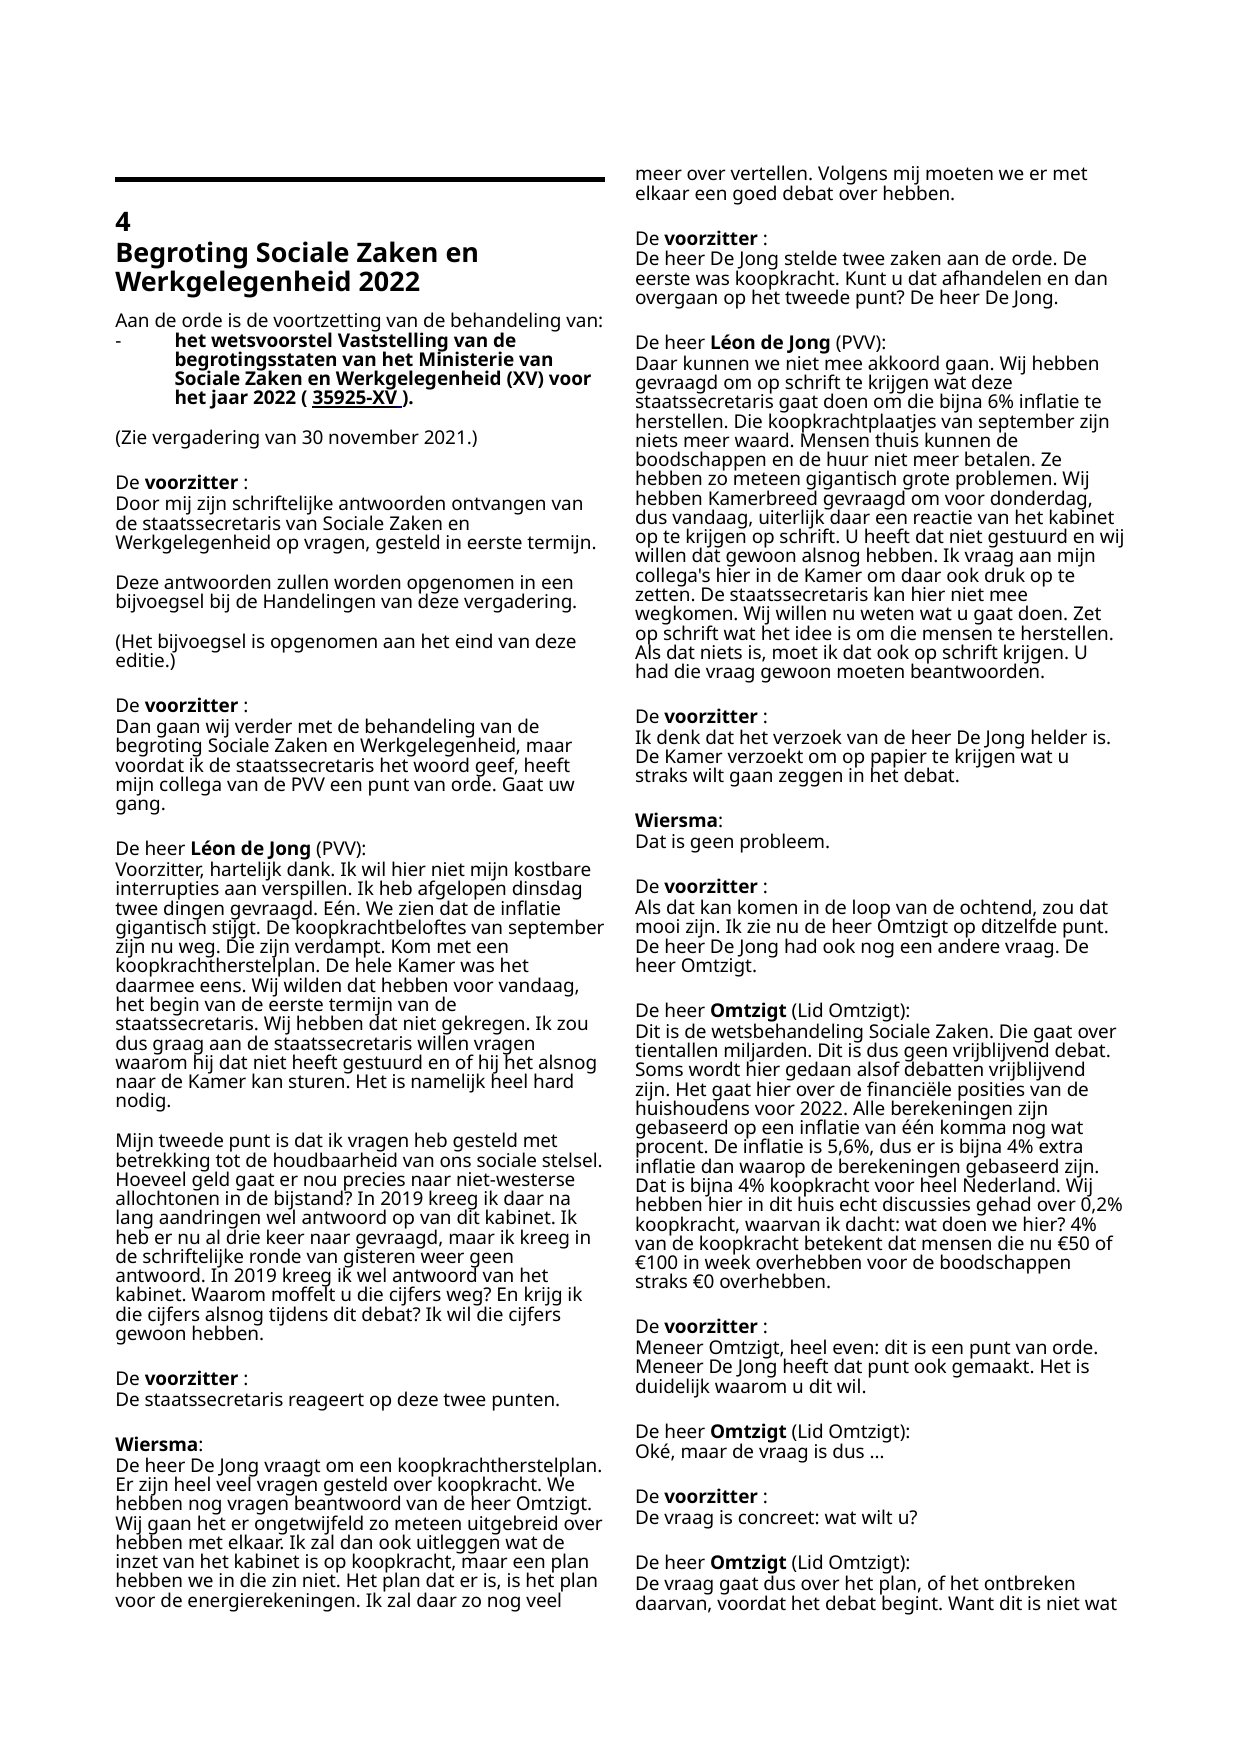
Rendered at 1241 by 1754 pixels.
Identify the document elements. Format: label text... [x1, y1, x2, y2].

text (Zie vergadering van 30 november 2021.) [115, 429, 605, 449]
text Oké, maar de vraag is dus … [635, 1443, 1125, 1463]
text Mijn tweede punt is dat ik vragen heb gesteld met betrekking tot de houdbaarheid van ons sociale stelsel. Hoeveel geld gaat er nou precies naar niet-westerse allochtonen in de bijstand? In 2019 kreeg ik daar na lang aandringen wel antwoord op van dit kabinet. Ik heb er nu al drie keer naar gevraagd, maar ik kreeg in de schriftelijke ronde van gisteren weer geen antwoord. In 2019 kreeg ik wel antwoord van het kabinet. Waarom moffelt u die cijfers weg? En krijg ik die cijfers alsnog tijdens dit debat? Ik wil die cijfers gewoon hebben. [115, 1132, 605, 1344]
text De heer Léon de Jong (PVV): [115, 835, 605, 861]
text De staatssecretaris reageert op deze twee punten. [115, 1391, 605, 1410]
text Dit is de wetsbehandeling Sociale Zaken. Die gaat over tientallen miljarden. Dit is dus geen vrijblijvend debat. Soms wordt hier gedaan alsof debatten vrijblijvend zijn. Het gaat hier over de financiële posities van de huishoudens voor 2022. Alle berekeningen zijn gebaseerd op een inflatie van één komma nog wat procent. De inflatie is 5,6%, dus er is bijna 4% extra inflatie dan waarop de berekeningen gebaseerd zijn. Dat is bijna 4% koopkracht voor heel Nederland. Wij hebben hier in dit huis echt discussies gehad over 0,2% koopkracht, waarvan ik dacht: wat doen we hier? 4% van de koopkracht betekent dat mensen die nu €50 of €100 in week overhebben voor de boodschappen straks €0 overhebben. [635, 1023, 1125, 1293]
text Meneer Omtzigt, heel even: dit is een punt van orde. Meneer De Jong heeft dat punt ook gemaakt. Het is duidelijk waarom u dit wil. [635, 1339, 1125, 1397]
list het wetsvoorstel Vaststelling van de begrotingsstaten van het Ministerie van Sociale Zaken en Werkgelegenheid (XV) voor het jaar 2022 ( 35925-XV ). [115, 332, 605, 409]
text Voorzitter, hartelijk dank. Ik wil hier niet mijn kostbare interrupties aan verspillen. Ik heb afgelopen dinsdag twee dingen gevraagd. Eén. We zien dat de inflatie gigantisch stijgt. De koopkrachtbeloftes van september zijn nu weg. Die zijn verdampt. Kom met een koopkrachtherstelplan. De hele Kamer was het daarmee eens. Wij wilden dat hebben voor vandaag, het begin van de eerste termijn van de staatssecretaris. Wij hebben dat niet gekregen. Ik zou dus graag aan de staatssecretaris willen vragen waarom hij dat niet heeft gestuurd en of hij het alsnog naar de Kamer kan sturen. Het is namelijk heel hard nodig. [115, 861, 605, 1112]
text Dat is geen probleem. [635, 833, 1125, 853]
text De heer Omtzigt (Lid Omtzigt): [635, 997, 1125, 1023]
text Daar kunnen we niet mee akkoord gaan. Wij hebben gevraagd om op schrift te krijgen wat deze staatssecretaris gaat doen om die bijna 6% inflatie te herstellen. Die koopkrachtplaatjes van september zijn niets meer waard. Mensen thuis kunnen de boodschappen en de huur niet meer betalen. Ze hebben zo meteen gigantisch grote problemen. Wij hebben Kamerbreed gevraagd om voor donderdag, dus vandaag, uiterlijk daar een reactie van het kabinet op te krijgen op schrift. U heeft dat niet gestuurd en wij willen dat gewoon alsnog hebben. Ik vraag aan mijn collega's hier in de Kamer om daar ook druk op te zetten. De staatssecretaris kan hier niet mee wegkomen. Wij willen nu weten wat u gaat doen. Zet op schrift wat het idee is om die mensen te herstellen. Als dat niets is, moet ik dat ook op schrift krijgen. U had die vraag gewoon moeten beantwoorden. [635, 355, 1125, 682]
text De voorzitter : [635, 703, 1125, 729]
text De heer Léon de Jong (PVV): [635, 329, 1125, 355]
text Aan de orde is de voortzetting van de behandeling van: [115, 312, 605, 332]
text Wiersma: [115, 1431, 605, 1457]
text De voorzitter : [635, 1484, 1125, 1509]
text De voorzitter : [635, 1313, 1125, 1339]
text De voorzitter : [115, 469, 605, 495]
text De heer De Jong stelde twee zaken aan de orde. De eerste was koopkracht. Kunt u dat afhandelen en dan overgaan op het tweede punt? De heer De Jong. [635, 250, 1125, 308]
text Door mij zijn schriftelijke antwoorden ontvangen van de staatssecretaris van Sociale Zaken en Werkgelegenheid op vragen, gesteld in eerste termijn. [115, 495, 605, 553]
text De voorzitter : [115, 1365, 605, 1391]
text Deze antwoorden zullen worden opgenomen in een bijvoegsel bij de Handelingen van deze vergadering. [115, 574, 605, 612]
text De heer Omtzigt (Lid Omtzigt): [635, 1549, 1125, 1575]
text (Het bijvoegsel is opgenomen aan het eind van deze editie.) [115, 633, 605, 672]
text 4 [115, 203, 605, 239]
text De vraag gaat dus over het plan, of het ontbreken daarvan, voordat het debat begint. Want dit is niet wat [635, 1575, 1125, 1614]
text Ik denk dat het verzoek van de heer De Jong helder is. De Kamer verzoekt om op papier te krijgen wat u straks wilt gaan zeggen in het debat. [635, 729, 1125, 787]
text De heer De Jong vraagt om een koopkrachtherstelplan. Er zijn heel veel vragen gesteld over koopkracht. We hebben nog vragen beantwoord van de heer Omtzigt. Wij gaan het er ongetwijfeld zo meteen uitgebreid over hebben met elkaar. Ik zal dan ook uitleggen wat de inzet van het kabinet is op koopkracht, maar een plan hebben we in die zin niet. Het plan dat er is, is het plan voor de energierekeningen. Ik zal daar zo nog veel [115, 1457, 605, 1611]
text De voorzitter : [635, 225, 1125, 250]
text Dan gaan wij verder met de behandeling van de begroting Sociale Zaken en Werkgelegenheid, maar voordat ik de staatssecretaris het woord geef, heeft mijn collega van de PVV een punt van orde. Gaat uw gang. [115, 718, 605, 814]
text Begroting Sociale Zaken en Werkgelegenheid 2022 [115, 239, 605, 312]
text Wiersma: [635, 808, 1125, 833]
text De heer Omtzigt (Lid Omtzigt): [635, 1418, 1125, 1443]
text De voorzitter : [115, 692, 605, 718]
text meer over vertellen. Volgens mij moeten we er met elkaar een goed debat over hebben. [635, 165, 1125, 204]
text De vraag is concreet: wat wilt u? [635, 1509, 1125, 1529]
text De voorzitter : [635, 873, 1125, 899]
text Als dat kan komen in de loop van de ochtend, zou dat mooi zijn. Ik zie nu de heer Omtzigt op ditzelfde punt. De heer De Jong had ook nog een andere vraag. De heer Omtzigt. [635, 899, 1125, 976]
